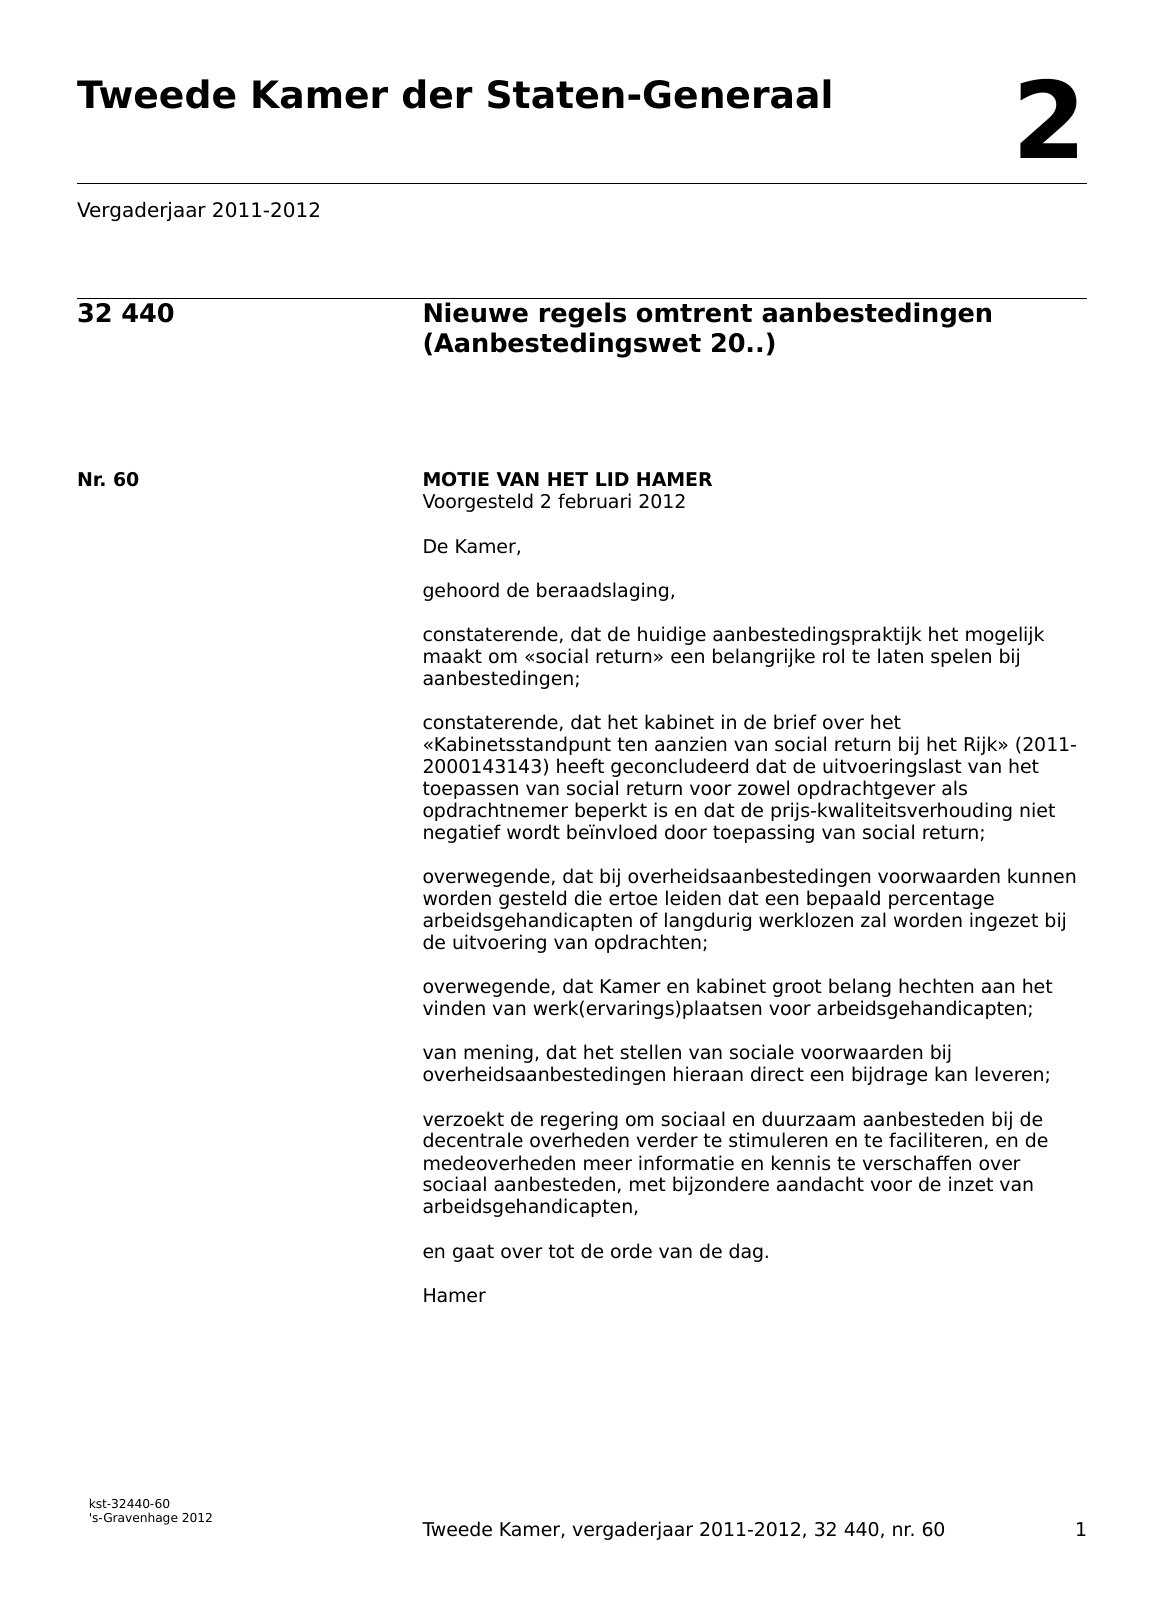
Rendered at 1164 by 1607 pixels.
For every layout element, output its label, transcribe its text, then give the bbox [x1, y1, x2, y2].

table_header Tweede Kamer der Staten-Generaal [77, 59, 886, 183]
text en gaat over tot de orde van de dag. [422, 1241, 1087, 1262]
text overwegende, dat Kamer en kabinet groot belang hechten aan het vinden van werk(ervarings)plaatsen voor arbeidsgehandicapten; [422, 976, 1087, 1020]
text kst-32440-60 [88, 1497, 323, 1511]
text constaterende, dat de huidige aanbestedingspraktijk het mogelijk maakt om «social return» een belangrijke rol te laten spelen bij aanbestedingen; [422, 624, 1087, 690]
text Voorgesteld 2 februari 2012 [422, 491, 1087, 513]
text constaterende, dat het kabinet in de brief over het «Kabinetsstandpunt ten aanzien van social return bij het Rijk» (2011-2000143143) heeft geconcludeerd dat de uitvoeringslast van het toepassen van social return voor zowel opdrachtgever als opdrachtnemer beperkt is en dat de prijs-kwaliteitsverhouding niet negatief wordt beïnvloed door toepassing van social return; [422, 712, 1087, 844]
text gehoord de beraadslaging, [422, 580, 1087, 602]
text 's-Gravenhage 2012 [88, 1511, 323, 1525]
subtitle 32 440 Nieuwe regels omtrent aanbestedingen (Aanbestedingswet 20..) [77, 299, 1087, 358]
text overwegende, dat bij overheidsaanbestedingen voorwaarden kunnen worden gesteld die ertoe leiden dat een bepaald percentage arbeidsgehandicapten of langdurig werklozen zal worden ingezet bij de uitvoering van opdrachten; [422, 866, 1087, 954]
text Hamer [422, 1285, 1087, 1307]
text van mening, dat het stellen van sociale voorwaarden bij overheidsaanbestedingen hieraan direct een bijdrage kan leveren; [422, 1042, 1087, 1086]
text De Kamer, [422, 536, 1087, 557]
table_cell Vergaderjaar 2011-2012 [77, 184, 1087, 298]
subtitle Nr. 60 MOTIE VAN HET LID HAMER [77, 469, 1087, 491]
table_header 2 [886, 59, 1087, 183]
text verzoekt de regering om sociaal en duurzaam aanbesteden bij de decentrale overheden verder te stimuleren en te faciliteren, en de medeoverheden meer informatie en kennis te verschaffen over sociaal aanbesteden, met bijzondere aandacht voor de inzet van arbeidsgehandicapten, [422, 1108, 1087, 1218]
